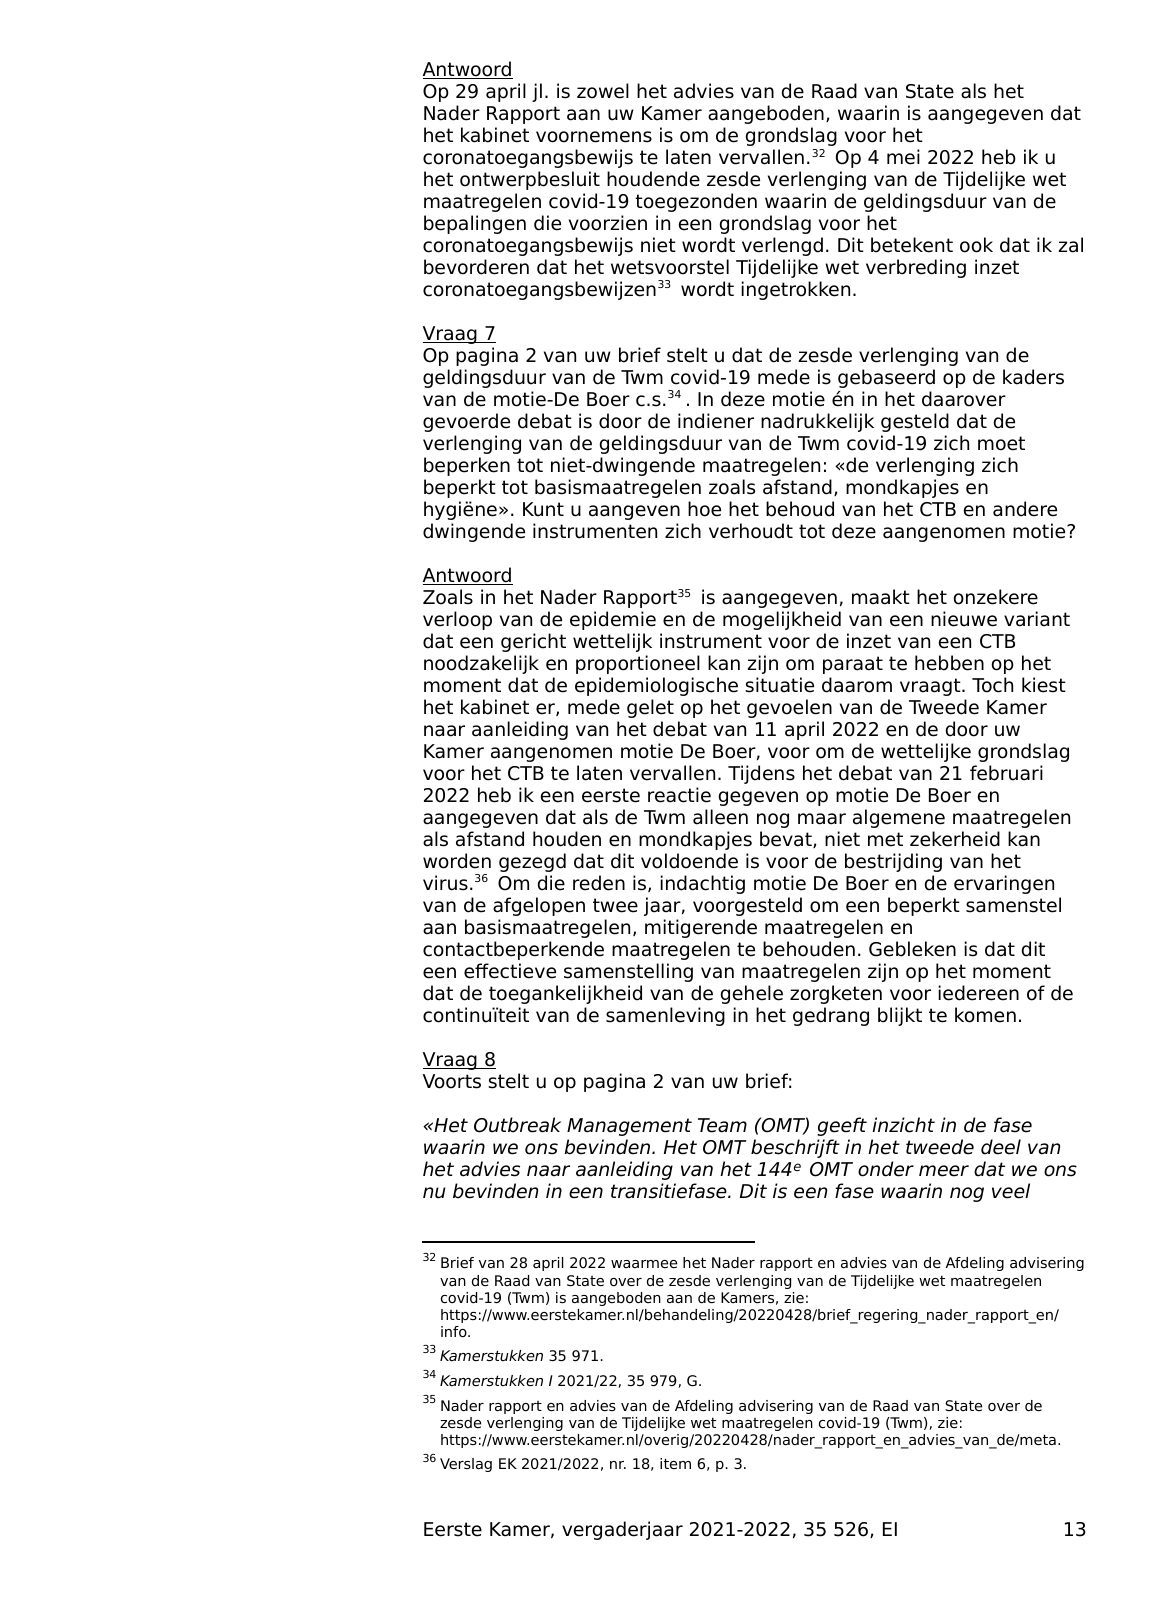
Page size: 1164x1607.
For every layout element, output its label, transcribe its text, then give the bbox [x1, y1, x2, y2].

text Voorts stelt u op pagina 2 van uw brief: [422, 1071, 1087, 1093]
subtitle Vraag 7 [422, 323, 1087, 345]
subtitle Antwoord [422, 565, 1087, 587]
text Brief van 28 april 2022 waarmee het Nader rapport en advies van de Afdeling advisering van de Raad van State over de zesde verlenging van de Tijdelijke wet maatregelen covid-19 (Twm) is aangeboden aan de Kamers, zie: https://www.eerstekamer.nl/behandeling/20220428/brief_regering_nader_rapport_en/info. [422, 1251, 1087, 1341]
subtitle Vraag 8 [422, 1049, 1087, 1071]
text Nader rapport en advies van de Afdeling advisering van de Raad van State over de zesde verlenging van de Tijdelijke wet maatregelen covid-19 (Twm), zie: https://www.eerstekamer.nl/overig/20220428/nader_rapport_en_advies_van_de/meta. [422, 1393, 1087, 1449]
text Kamerstukken I 2021/22, 35 979, G. [422, 1368, 1087, 1391]
text Verslag EK 2021/2022, nr. 18, item 6, p. 3. [422, 1452, 1087, 1474]
text Kamerstukken 35 971. [422, 1343, 1087, 1366]
text Op 29 april jl. is zowel het advies van de Raad van State als het Nader Rapport aan uw Kamer aangeboden, waarin is aangegeven dat het kabinet voornemens is om de grondslag voor het coronatoegangsbewijs te laten vervallen. Op 4 mei 2022 heb ik u het ontwerpbesluit houdende zesde verlenging van de Tijdelijke wet maatregelen covid-19 toegezonden waarin de geldingsduur van de bepalingen die voorzien in een grondslag voor het coronatoegangsbewijs niet wordt verlengd. Dit betekent ook dat ik zal bevorderen dat het wetsvoorstel Tijdelijke wet verbreding inzet coronatoegangsbewijzen wordt ingetrokken. [422, 81, 1087, 301]
text «Het Outbreak Management Team (OMT) geeft inzicht in de fase waarin we ons bevinden. Het OMT beschrijft in het tweede deel van het advies naar aanleiding van het 144e OMT onder meer dat we ons nu bevinden in een transitiefase. Dit is een fase waarin nog veel [422, 1115, 1087, 1203]
text Zoals in het Nader Rapport is aangegeven, maakt het onzekere verloop van de epidemie en de mogelijkheid van een nieuwe variant dat een gericht wettelijk instrument voor de inzet van een CTB noodzakelijk en proportioneel kan zijn om paraat te hebben op het moment dat de epidemiologische situatie daarom vraagt. Toch kiest het kabinet er, mede gelet op het gevoelen van de Tweede Kamer naar aanleiding van het debat van 11 april 2022 en de door uw Kamer aangenomen motie De Boer, voor om de wettelijke grondslag voor het CTB te laten vervallen. Tijdens het debat van 21 februari 2022 heb ik een eerste reactie gegeven op motie De Boer en aangegeven dat als de Twm alleen nog maar algemene maatregelen als afstand houden en mondkapjes bevat, niet met zekerheid kan worden gezegd dat dit voldoende is voor de bestrijding van het virus. Om die reden is, indachtig motie De Boer en de ervaringen van de afgelopen twee jaar, voorgesteld om een beperkt samenstel aan basismaatregelen, mitigerende maatregelen en contactbeperkende maatregelen te behouden. Gebleken is dat dit een effectieve samenstelling van maatregelen zijn op het moment dat de toegankelijkheid van de gehele zorgketen voor iedereen of de continuïteit van de samenleving in het gedrang blijkt te komen. [422, 587, 1087, 1027]
text Op pagina 2 van uw brief stelt u dat de zesde verlenging van de geldingsduur van de Twm covid-19 mede is gebaseerd op de kaders van de motie-De Boer c.s.. In deze motie én in het daarover gevoerde debat is door de indiener nadrukkelijk gesteld dat de verlenging van de geldingsduur van de Twm covid-19 zich moet beperken tot niet-dwingende maatregelen: «de verlenging zich beperkt tot basismaatregelen zoals afstand, mondkapjes en hygiëne». Kunt u aangeven hoe het behoud van het CTB en andere dwingende instrumenten zich verhoudt tot deze aangenomen motie? [422, 345, 1087, 543]
subtitle Antwoord [422, 59, 1087, 81]
